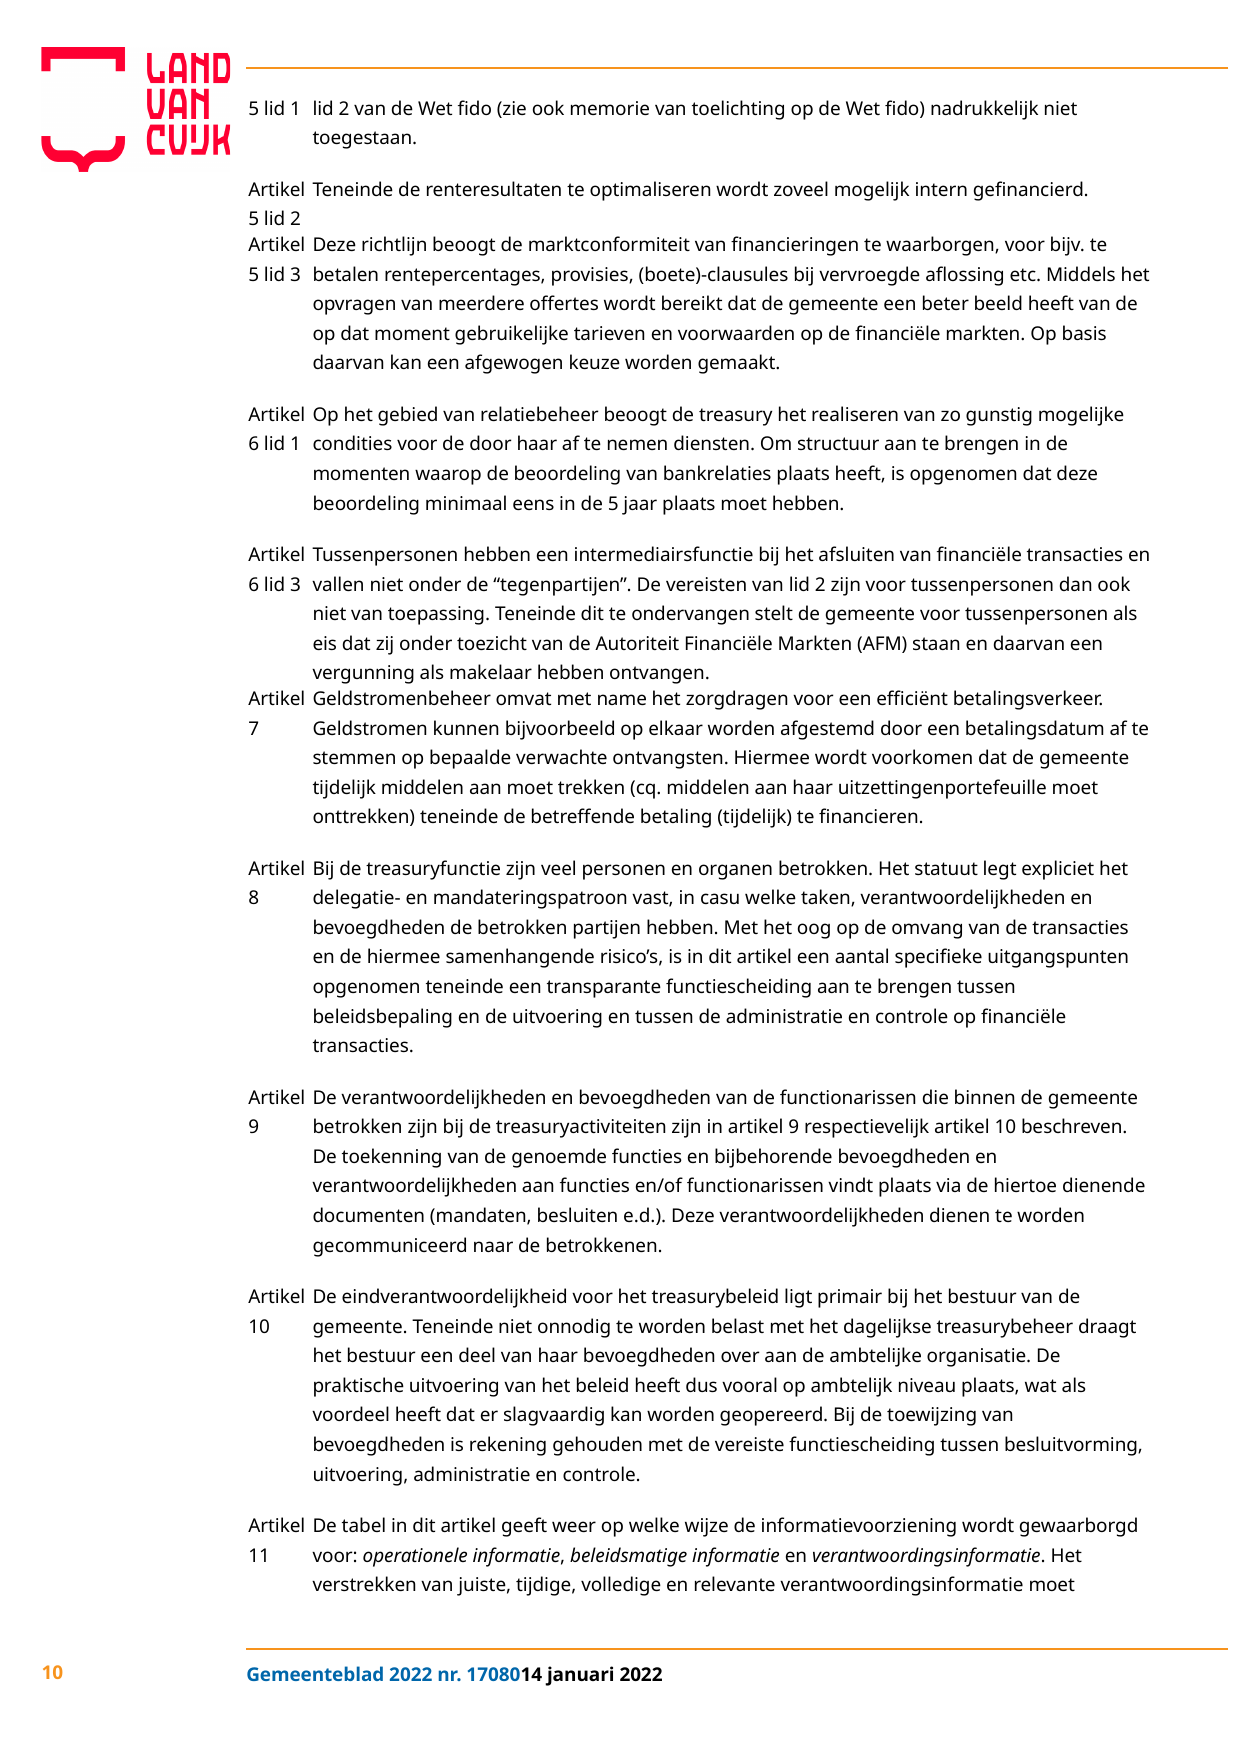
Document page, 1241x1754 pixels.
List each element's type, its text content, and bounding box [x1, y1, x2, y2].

table_cell Artikel 6 lid 1 [248, 401, 312, 515]
table_cell Artikel 7 [248, 685, 312, 829]
table_cell [312, 1058, 1152, 1084]
table_cell [248, 1258, 312, 1283]
picture [41, 47, 231, 172]
table_cell [248, 1058, 312, 1084]
table_cell [312, 375, 1152, 401]
table_cell [248, 375, 312, 401]
table_cell [312, 1258, 1152, 1283]
table_cell Artikel 5 lid 3 [248, 231, 312, 375]
table_cell lid 2 van de Wet fido (zie ook memorie van toelichting op de Wet fido) nadrukkelijk niet toegestaan. [312, 95, 1152, 150]
table_cell Teneinde de renteresultaten te optimaliseren wordt zoveel mogelijk intern gefinancierd. [312, 176, 1152, 231]
table_cell De verantwoordelijkheden en bevoegdheden van de functionarissen die binnen de gemeente betrokken zijn bij de treasuryactiviteiten zijn in artikel 9 respectievelijk artikel 10 beschreven. De toekenning van de genoemde functies en bijbehorende bevoegdheden en verantwoordelijkheden aan functies en/of functionarissen vindt plaats via de hiertoe dienende documenten (mandaten, besluiten e.d.). Deze verantwoordelijkheden dienen te worden gecommuniceerd naar de betrokkenen. [312, 1084, 1152, 1258]
table_cell De tabel in dit artikel geeft weer op welke wijze de informatievoorziening wordt gewaarborgd voor: operationele informatie, beleidsmatige informatie en verantwoordingsinformatie. Het verstrekken van juiste, tijdige, volledige en relevante verantwoordingsinformatie moet [312, 1512, 1152, 1597]
table_cell [248, 1487, 312, 1512]
table_cell Geldstromenbeheer omvat met name het zorgdragen voor een efficiënt betalingsverkeer. Geldstromen kunnen bijvoorbeeld op elkaar worden afgestemd door een betalingsdatum af te stemmen op bepaalde verwachte ontvangsten. Hiermee wordt voorkomen dat de gemeente tijdelijk middelen aan moet trekken (cq. middelen aan haar uitzettingenportefeuille moet onttrekken) teneinde de betreffende betaling (tijdelijk) te financieren. [312, 685, 1152, 829]
table_cell [312, 515, 1152, 541]
table_cell De eindverantwoordelijkheid voor het treasurybeleid ligt primair bij het bestuur van de gemeente. Teneinde niet onnodig te worden belast met het dagelijkse treasurybeheer draagt het bestuur een deel van haar bevoegdheden over aan de ambtelijke organisatie. De praktische uitvoering van het beleid heeft dus vooral op ambtelijk niveau plaats, wat als voordeel heeft dat er slagvaardig kan worden geopereerd. Bij de toewijzing van bevoegdheden is rekening gehouden met de vereiste functiescheiding tussen besluitvorming, uitvoering, administratie en controle. [312, 1283, 1152, 1487]
table_cell Artikel 6 lid 3 [248, 541, 312, 685]
table_cell [312, 829, 1152, 855]
table_cell [248, 829, 312, 855]
table_cell [248, 150, 312, 176]
table_cell Artikel 10 [248, 1283, 312, 1487]
table_cell Artikel 8 [248, 855, 312, 1058]
table_cell Bij de treasuryfunctie zijn veel personen en organen betrokken. Het statuut legt expliciet het delegatie- en mandateringspatroon vast, in casu welke taken, verantwoordelijkheden en bevoegdheden de betrokken partijen hebben. Met het oog op de omvang van de transacties en de hiermee samenhangende risico’s, is in dit artikel een aantal specifieke uitgangspunten opgenomen teneinde een transparante functiescheiding aan te brengen tussen beleidsbepaling en de uitvoering en tussen de administratie en controle op financiële transacties. [312, 855, 1152, 1058]
table_cell Deze richtlijn beoogt de marktconformiteit van financieringen te waarborgen, voor bijv. te betalen rentepercentages, provisies, (boete)-clausules bij vervroegde aflossing etc. Middels het opvragen van meerdere offertes wordt bereikt dat de gemeente een beter beeld heeft van de op dat moment gebruikelijke tarieven en voorwaarden op de financiële markten. Op basis daarvan kan een afgewogen keuze worden gemaakt. [312, 231, 1152, 375]
table_cell [312, 1487, 1152, 1512]
table_cell Tussenpersonen hebben een intermediairsfunctie bij het afsluiten van financiële transacties en vallen niet onder de “tegenpartijen”. De vereisten van lid 2 zijn voor tussenpersonen dan ook niet van toepassing. Teneinde dit te ondervangen stelt de gemeente voor tussenpersonen als eis dat zij onder toezicht van de Autoriteit Financiële Markten (AFM) staan en daarvan een vergunning als makelaar hebben ontvangen. [312, 541, 1152, 685]
table_cell [248, 515, 312, 541]
table_cell Artikel 9 [248, 1084, 312, 1258]
table_cell Op het gebied van relatiebeheer beoogt de treasury het realiseren van zo gunstig mogelijke condities voor de door haar af te nemen diensten. Om structuur aan te brengen in de momenten waarop de beoordeling van bankrelaties plaats heeft, is opgenomen dat deze beoordeling minimaal eens in de 5 jaar plaats moet hebben. [312, 401, 1152, 515]
table_cell Artikel 5 lid 2 [248, 176, 312, 231]
table_cell 5 lid 1 [248, 95, 312, 150]
table_cell [312, 150, 1152, 176]
table_cell Artikel 11 [248, 1512, 312, 1597]
